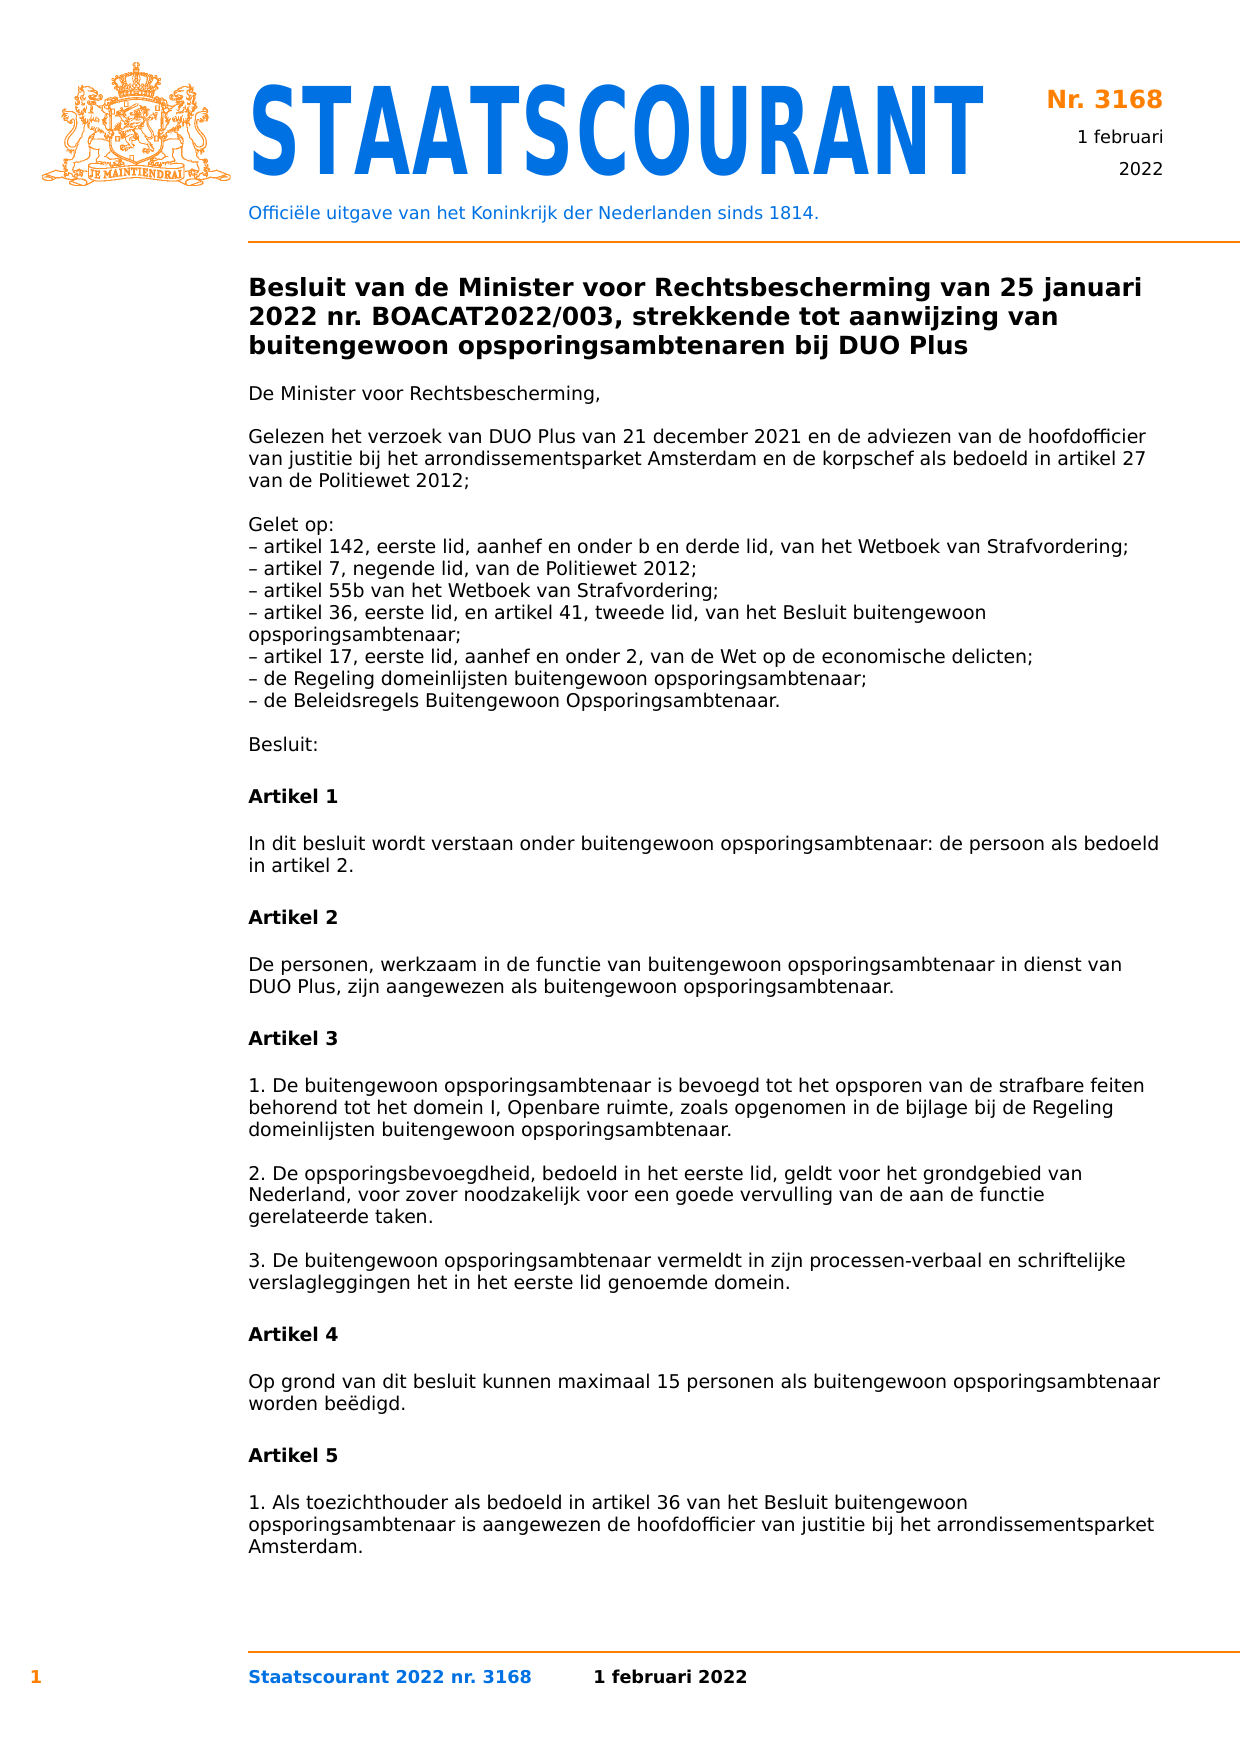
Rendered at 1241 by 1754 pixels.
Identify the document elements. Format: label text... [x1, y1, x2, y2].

subtitle Artikel 1 [248, 786, 1163, 808]
subtitle Artikel 3 [248, 1028, 1163, 1049]
table_cell 1 februari [998, 121, 1240, 153]
subtitle Artikel 5 [248, 1445, 1163, 1467]
text 3. De buitengewoon opsporingsambtenaar vermeldt in zijn processen-verbaal en schriftelijke verslagleggingen het in het eerste lid genoemde domein. [248, 1250, 1163, 1294]
table_header STAATSCOURANT [248, 62, 998, 203]
text De Minister voor Rechtsbescherming, [248, 382, 1163, 404]
table_header [25, 62, 248, 241]
text – artikel 7, negende lid, van de Politiewet 2012; [248, 558, 1163, 580]
text Gelezen het verzoek van DUO Plus van 21 december 2021 en de adviezen van de hoofdofficier van justitie bij het arrondissementsparket Amsterdam en de korpschef als bedoeld in artikel 27 van de Politiewet 2012; [248, 426, 1163, 492]
text Op grond van dit besluit kunnen maximaal 15 personen als buitengewoon opsporingsambtenaar worden beëdigd. [248, 1371, 1163, 1415]
text – artikel 36, eerste lid, en artikel 41, tweede lid, van het Besluit buitengewoon opsporingsambtenaar; [248, 602, 1163, 646]
table_header Nr. 3168 [998, 62, 1240, 121]
subtitle Artikel 4 [248, 1324, 1163, 1346]
subtitle Artikel 2 [248, 907, 1163, 929]
text 2. De opsporingsbevoegdheid, bedoeld in het eerste lid, geldt voor het grondgebied van Nederland, voor zover noodzakelijk voor een goede vervulling van de aan de functie gerelateerde taken. [248, 1162, 1163, 1228]
text – de Beleidsregels Buitengewoon Opsporingsambtenaar. [248, 690, 1163, 712]
subtitle Besluit van de Minister voor Rechtsbescherming van 25 januari 2022 nr. BOACAT2022/003, strekkende tot aanwijzing van buitengewoon opsporingsambtenaren bij DUO Plus [248, 273, 1163, 361]
text Gelet op: [248, 514, 1163, 536]
picture [41, 62, 231, 186]
table_cell 2022 [998, 153, 1240, 203]
text – artikel 142, eerste lid, aanhef en onder b en derde lid, van het Wetboek van Strafvordering; [248, 536, 1163, 558]
text Besluit: [248, 734, 1163, 756]
text In dit besluit wordt verstaan onder buitengewoon opsporingsambtenaar: de persoon als bedoeld in artikel 2. [248, 833, 1163, 877]
text 1. Als toezichthouder als bedoeld in artikel 36 van het Besluit buitengewoon opsporingsambtenaar is aangewezen de hoofdofficier van justitie bij het arrondissementsparket Amsterdam. [248, 1492, 1163, 1558]
text De personen, werkzaam in de functie van buitengewoon opsporingsambtenaar in dienst van DUO Plus, zijn aangewezen als buitengewoon opsporingsambtenaar. [248, 954, 1163, 998]
text 1. De buitengewoon opsporingsambtenaar is bevoegd tot het opsporen van de strafbare feiten behorend tot het domein I, Openbare ruimte, zoals opgenomen in de bijlage bij de Regeling domeinlijsten buitengewoon opsporingsambtenaar. [248, 1074, 1163, 1141]
text – artikel 17, eerste lid, aanhef en onder 2, van de Wet op de economische delicten; [248, 646, 1163, 668]
table_cell Officiële uitgave van het Koninkrijk der Nederlanden sinds 1814. [248, 203, 1240, 241]
text – de Regeling domeinlijsten buitengewoon opsporingsambtenaar; [248, 668, 1163, 690]
text – artikel 55b van het Wetboek van Strafvordering; [248, 580, 1163, 602]
